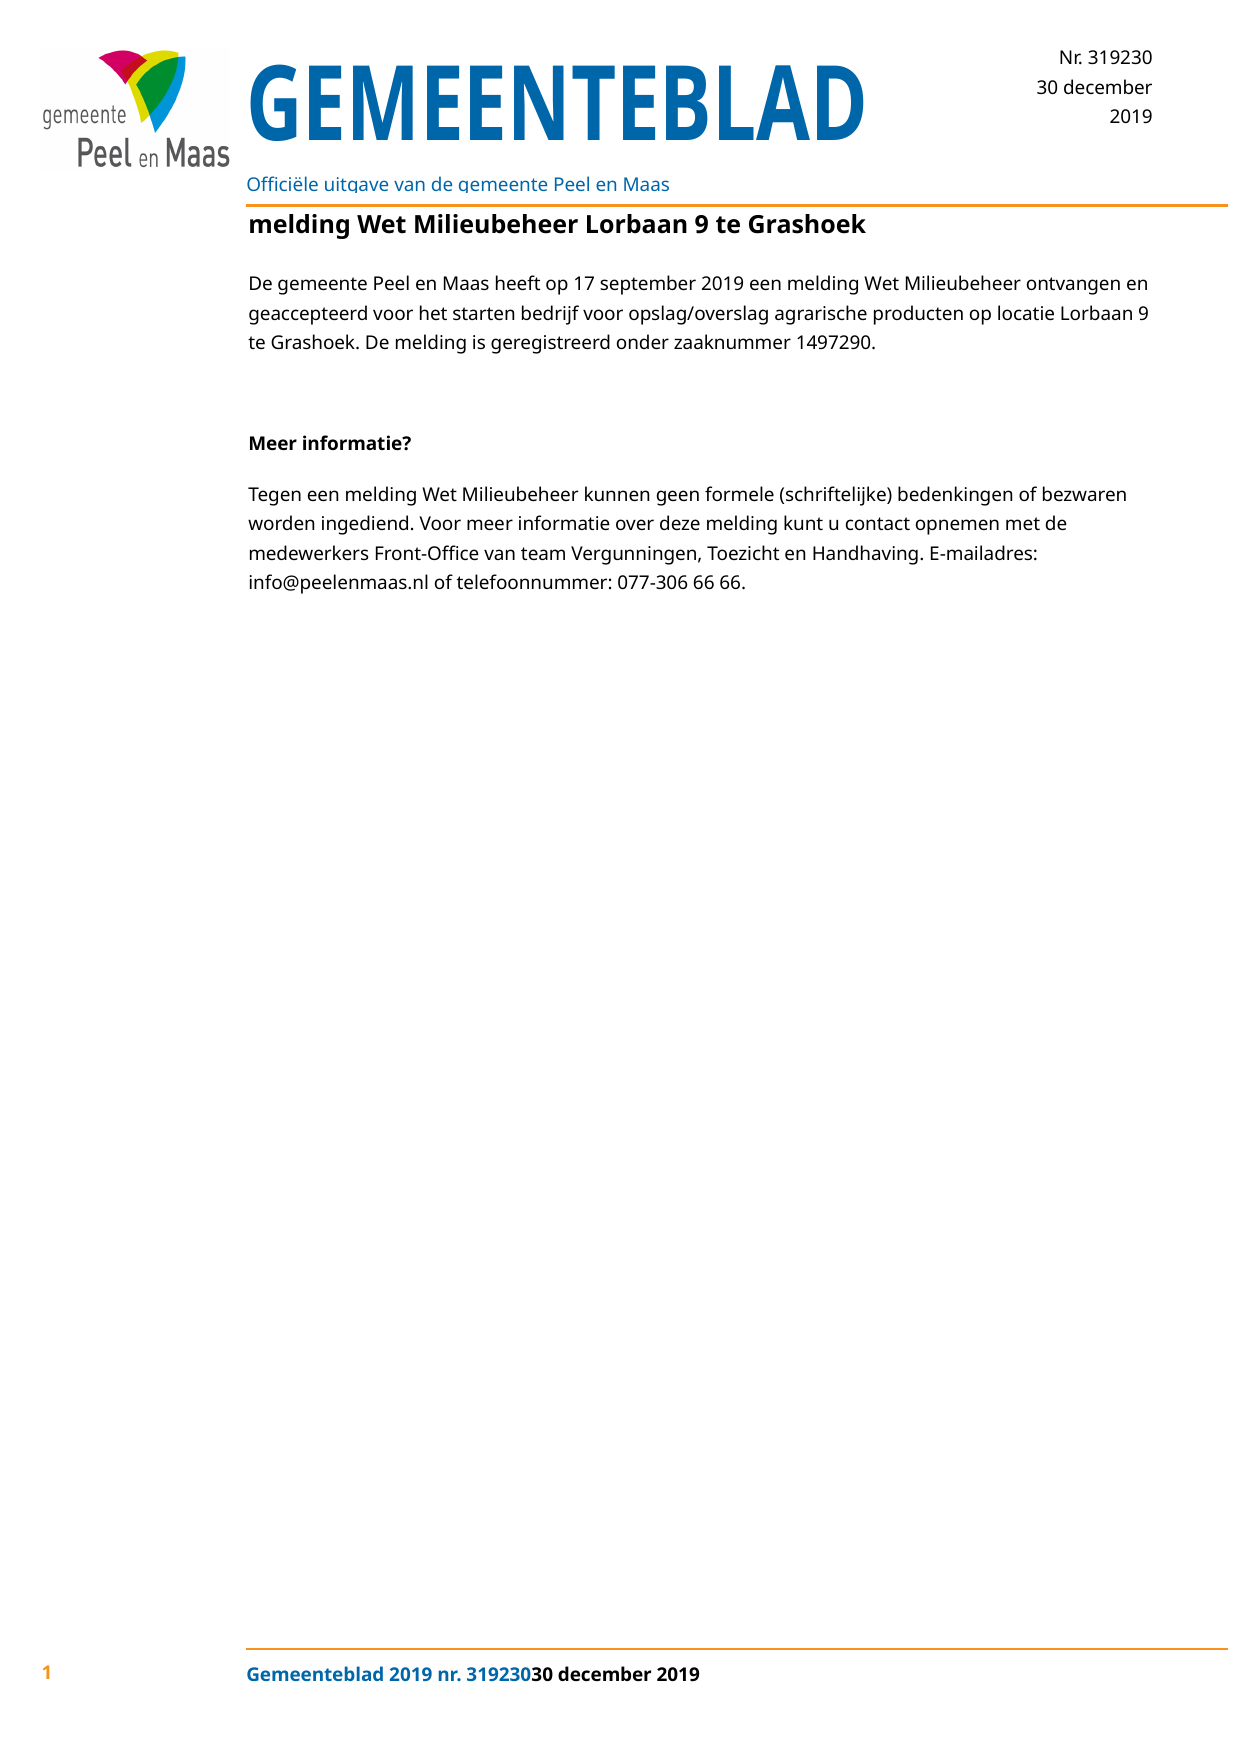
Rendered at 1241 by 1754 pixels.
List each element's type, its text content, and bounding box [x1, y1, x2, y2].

text Meer informatie? [248, 430, 1152, 456]
text melding Wet Milieubeheer Lorbaan 9 te Grashoek [248, 207, 1152, 241]
text Tegen een melding Wet Milieubeheer kunnen geen formele (schriftelijke) bedenkingen of bezwaren worden ingediend. Voor meer informatie over deze melding kunt u contact opnemen met de medewerkers Front-Office van team Vergunningen, Toezicht en Handhaving. E-mailadres: info@peelenmaas.nl of telefoonnummer: 077-306 66 66. [248, 481, 1152, 595]
text De gemeente Peel en Maas heeft op 17 september 2019 een melding Wet Milieubeheer ontvangen en geaccepteerd voor het starten bedrijf voor opslag/overslag agrarische producten op locatie Lorbaan 9 te Grashoek. De melding is geregistreerd onder zaaknummer 1497290. [248, 270, 1152, 355]
picture [41, 47, 231, 172]
